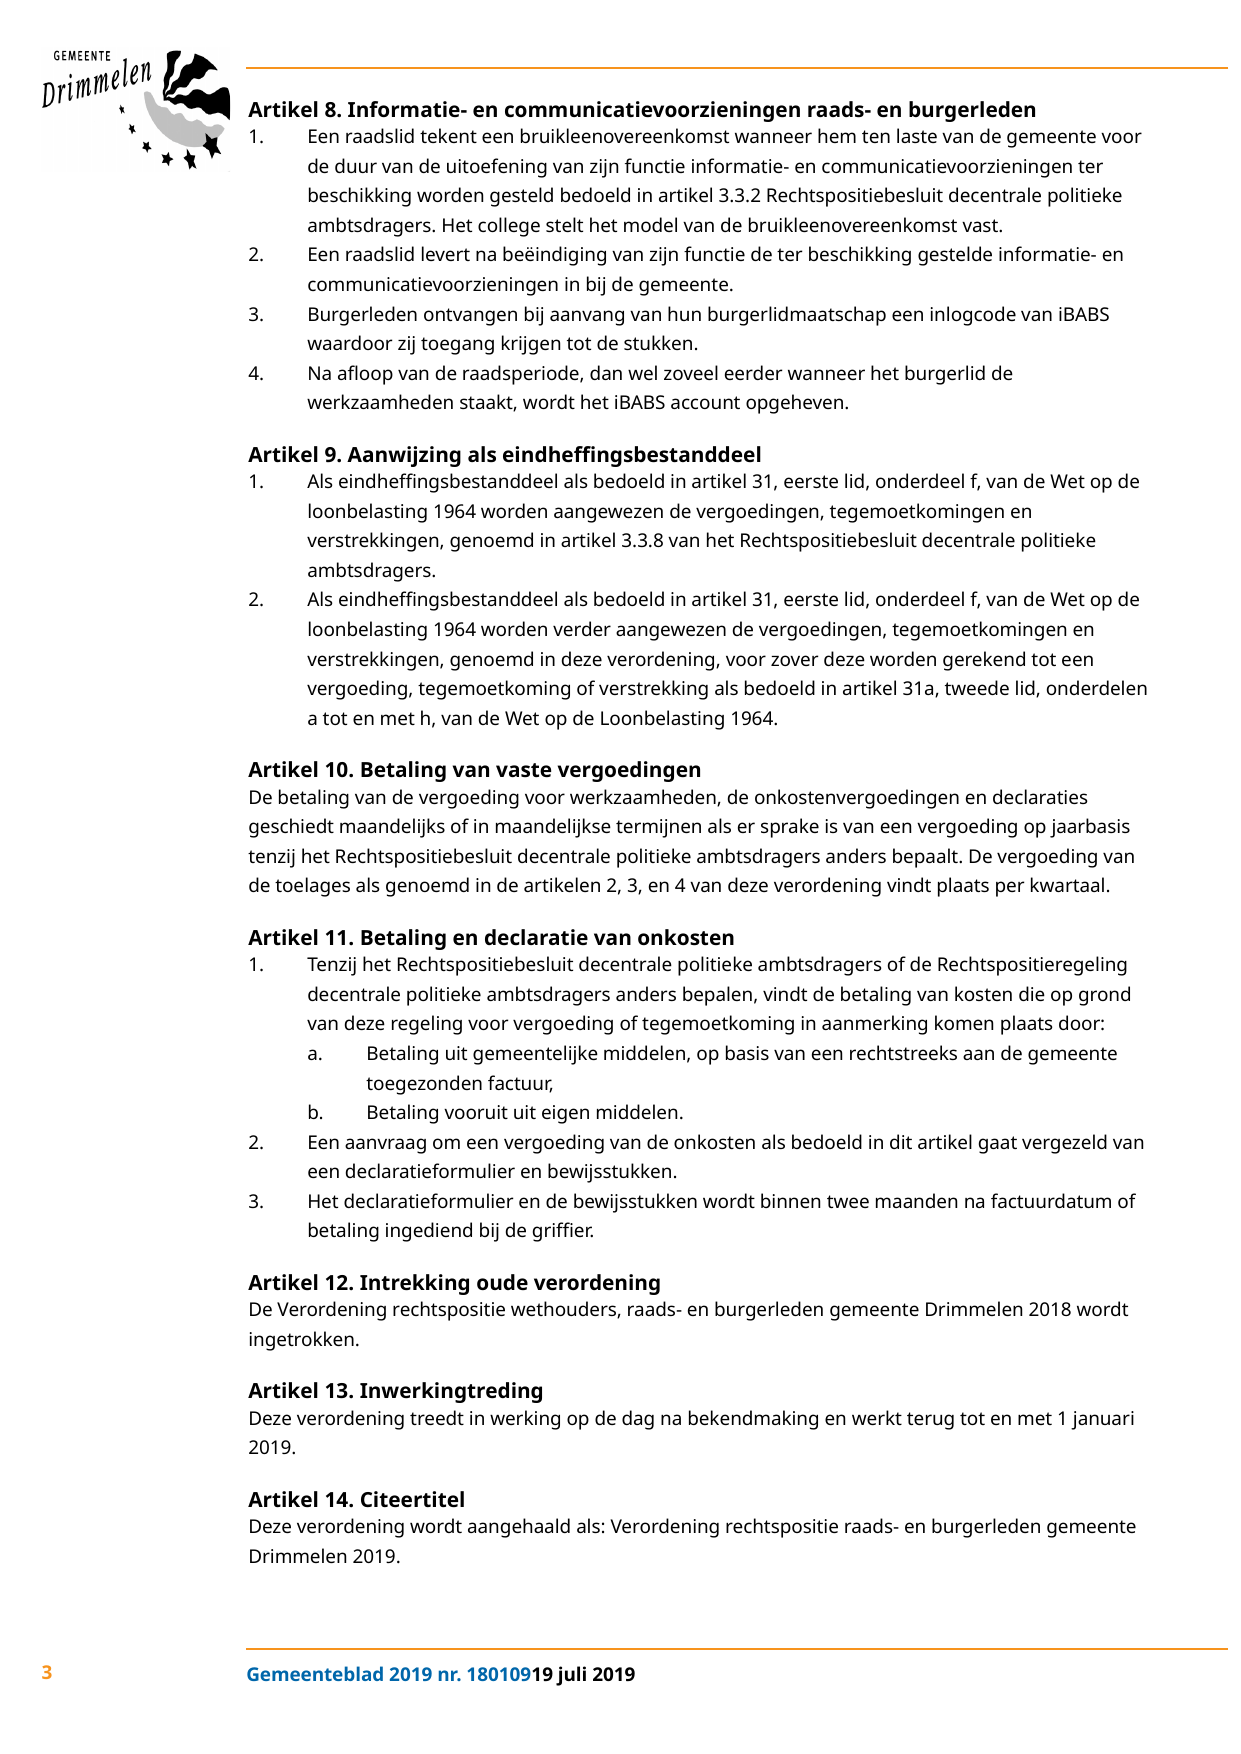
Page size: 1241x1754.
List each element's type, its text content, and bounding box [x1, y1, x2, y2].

text Artikel 12. Intrekking oude verordening [248, 1268, 1152, 1297]
text Artikel 9. Aanwijzing als eindheffingsbestanddeel [248, 440, 1152, 468]
picture [41, 47, 231, 172]
text Artikel 11. Betaling en declaratie van onkosten [248, 923, 1152, 951]
text De betaling van de vergoeding voor werkzaamheden, de onkostenvergoedingen en declaraties geschiedt maandelijks of in maandelijkse termijnen als er sprake is van een vergoeding op jaarbasis tenzij het Rechtspositiebesluit decentrale politieke ambtsdragers anders bepaalt. De vergoeding van de toelages als genoemd in de artikelen 2, 3, en 4 van deze verordening vindt plaats per kwartaal. [248, 784, 1152, 898]
list Een raadslid levert na beëindiging van zijn functie de ter beschikking gestelde informatie- en communicatievoorzieningen in bij de gemeente. [248, 242, 1152, 297]
list Als eindheffingsbestanddeel als bedoeld in artikel 31, eerste lid, onderdeel f, van de Wet op de loonbelasting 1964 worden verder aangewezen de vergoedingen, tegemoetkomingen en verstrekkingen, genoemd in deze verordening, voor zover deze worden gerekend tot een vergoeding, tegemoetkoming of verstrekking als bedoeld in artikel 31a, tweede lid, onderdelen a tot en met h, van de Wet op de Loonbelasting 1964. [248, 587, 1152, 731]
list Betaling vooruit uit eigen middelen. [307, 1099, 1152, 1125]
list Een raadslid tekent een bruikleenovereenkomst wanneer hem ten laste van de gemeente voor de duur van de uitoefening van zijn functie informatie- en communicatievoorzieningen ter beschikking worden gesteld bedoeld in artikel 3.3.2 Rechtspositiebesluit decentrale politieke ambtsdragers. Het college stelt het model van de bruikleenovereenkomst vast. [248, 123, 1152, 238]
text Artikel 13. Inwerkingtreding [248, 1377, 1152, 1405]
list Burgerleden ontvangen bij aanvang van hun burgerlidmaatschap een inlogcode van iBABS waardoor zij toegang krijgen tot de stukken. [248, 301, 1152, 356]
list Het declaratieformulier en de bewijsstukken wordt binnen twee maanden na factuurdatum of betaling ingediend bij de griffier. [248, 1188, 1152, 1243]
text De Verordening rechtspositie wethouders, raads- en burgerleden gemeente Drimmelen 2018 wordt ingetrokken. [248, 1297, 1152, 1352]
list Tenzij het Rechtspositiebesluit decentrale politieke ambtsdragers of de Rechtspositieregeling decentrale politieke ambtsdragers anders bepalen, vindt de betaling van kosten die op grond van deze regeling voor vergoeding of tegemoetkoming in aanmerking komen plaats door: [248, 951, 1152, 1036]
text Deze verordening treedt in werking op de dag na bekendmaking en werkt terug tot en met 1 januari 2019. [248, 1405, 1152, 1460]
list Als eindheffingsbestanddeel als bedoeld in artikel 31, eerste lid, onderdeel f, van de Wet op de loonbelasting 1964 worden aangewezen de vergoedingen, tegemoetkomingen en verstrekkingen, genoemd in artikel 3.3.8 van het Rechtspositiebesluit decentrale politieke ambtsdragers. [248, 468, 1152, 583]
text Artikel 14. Citeertitel [248, 1485, 1152, 1513]
text Artikel 10. Betaling van vaste vergoedingen [248, 755, 1152, 784]
list Betaling uit gemeentelijke middelen, op basis van een rechtstreeks aan de gemeente toegezonden factuur, [307, 1040, 1152, 1096]
text Artikel 8. Informatie- en communicatievoorzieningen raads- en burgerleden [248, 95, 1152, 123]
text Deze verordening wordt aangehaald als: Verordening rechtspositie raads- en burgerleden gemeente Drimmelen 2019. [248, 1513, 1152, 1569]
list Na afloop van de raadsperiode, dan wel zoveel eerder wanneer het burgerlid de werkzaamheden staakt, wordt het iBABS account opgeheven. [248, 360, 1152, 415]
list Een aanvraag om een vergoeding van de onkosten als bedoeld in dit artikel gaat vergezeld van een declaratieformulier en bewijsstukken. [248, 1129, 1152, 1184]
